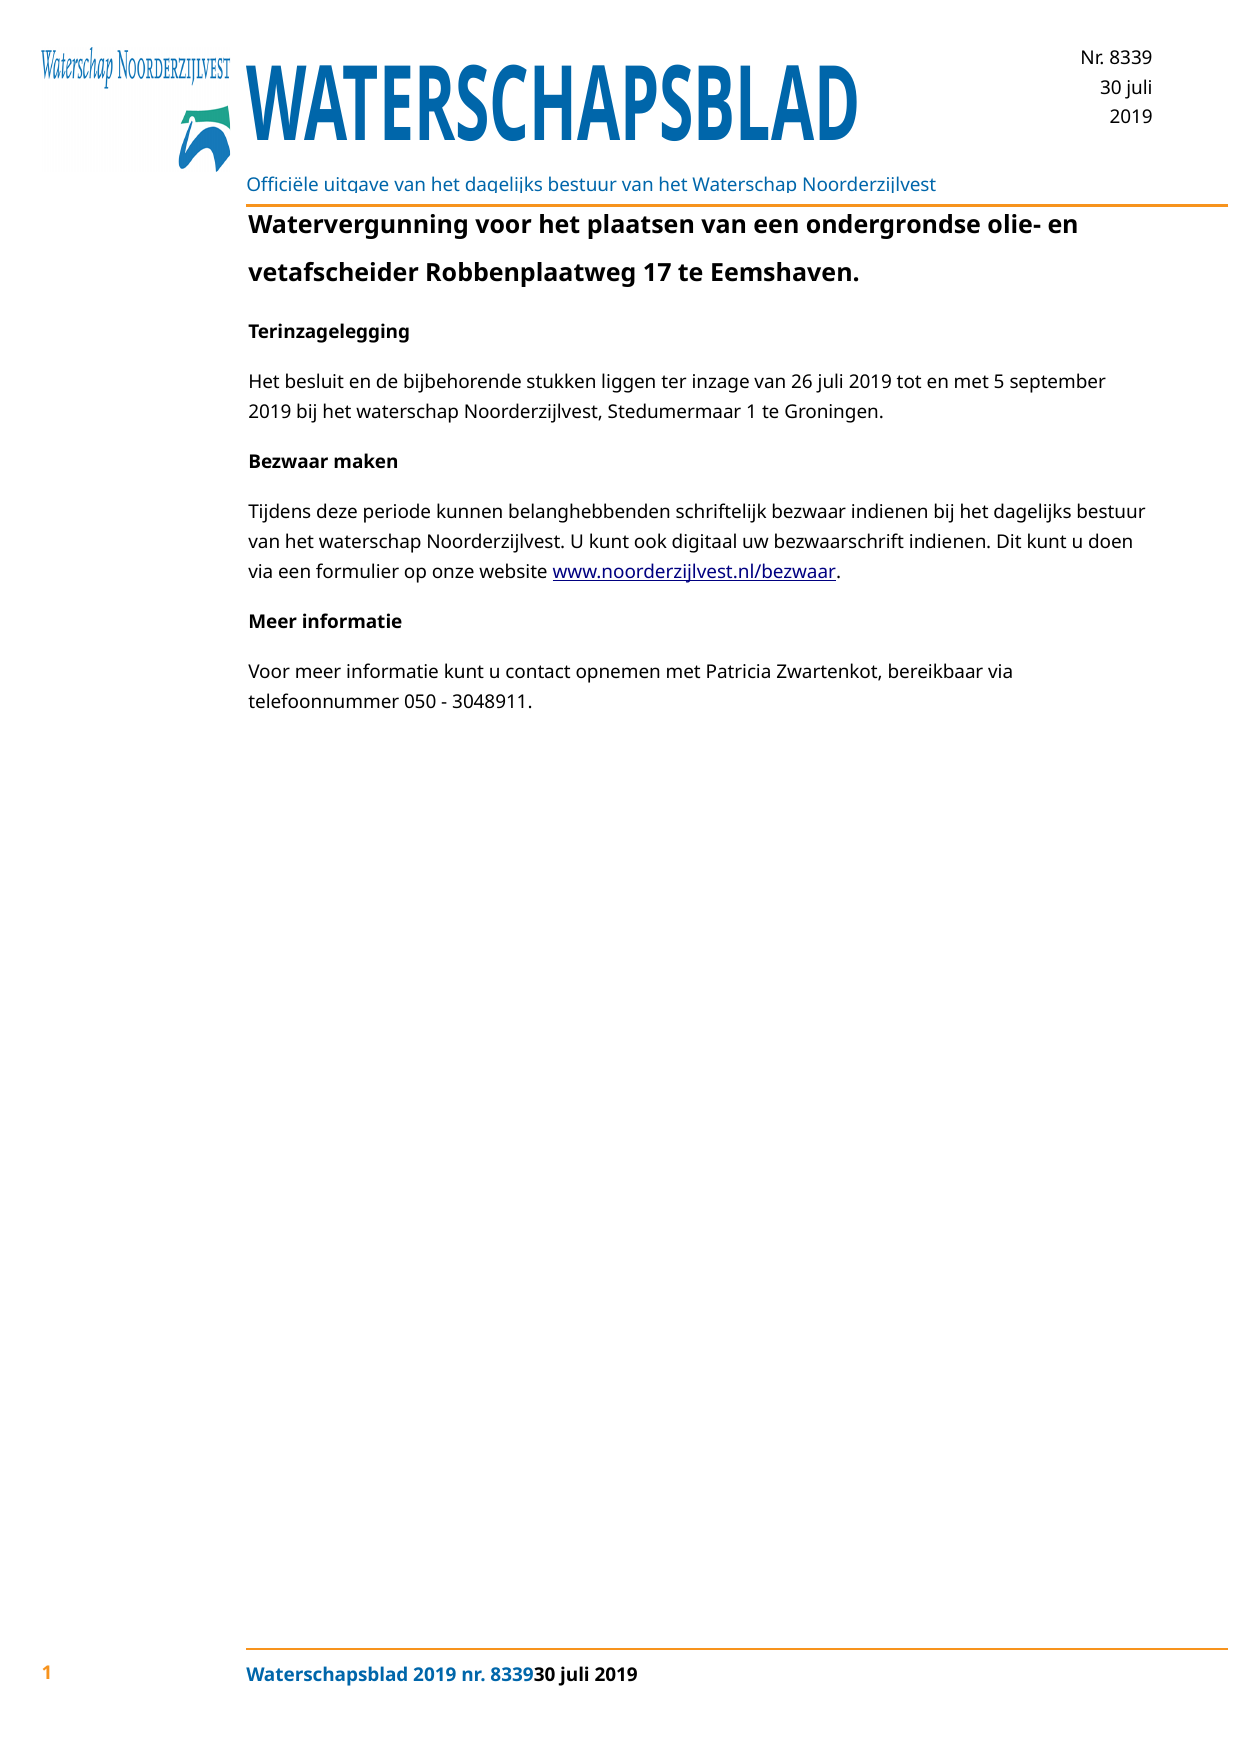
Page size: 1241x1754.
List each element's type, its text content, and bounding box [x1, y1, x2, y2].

picture [41, 47, 231, 172]
text Het besluit en de bijbehorende stukken liggen ter inzage van 26 juli 2019 tot en met 5 september 2019 bij het waterschap Noorderzijlvest, Stedumermaar 1 te Groningen. [248, 368, 1152, 424]
text Tijdens deze periode kunnen belanghebbenden schriftelijk bezwaar indienen bij het dagelijks bestuur van het waterschap Noorderzijlvest. U kunt ook digitaal uw bezwaarschrift indienen. Dit kunt u doen via een formulier op onze website www.noorderzijlvest.nl/bezwaar. [248, 499, 1152, 584]
text Bezwaar maken [248, 448, 1152, 474]
text Meer informatie [248, 608, 1152, 634]
text Terinzagelegging [248, 318, 1152, 344]
text Voor meer informatie kunt u contact opnemen met Patricia Zwartenkot, bereikbaar via telefoonnummer 050 - 3048911. [248, 659, 1152, 714]
text Watervergunning voor het plaatsen van een ondergrondse olie- en vetafscheider Robbenplaatweg 17 te Eemshaven. [248, 207, 1152, 288]
